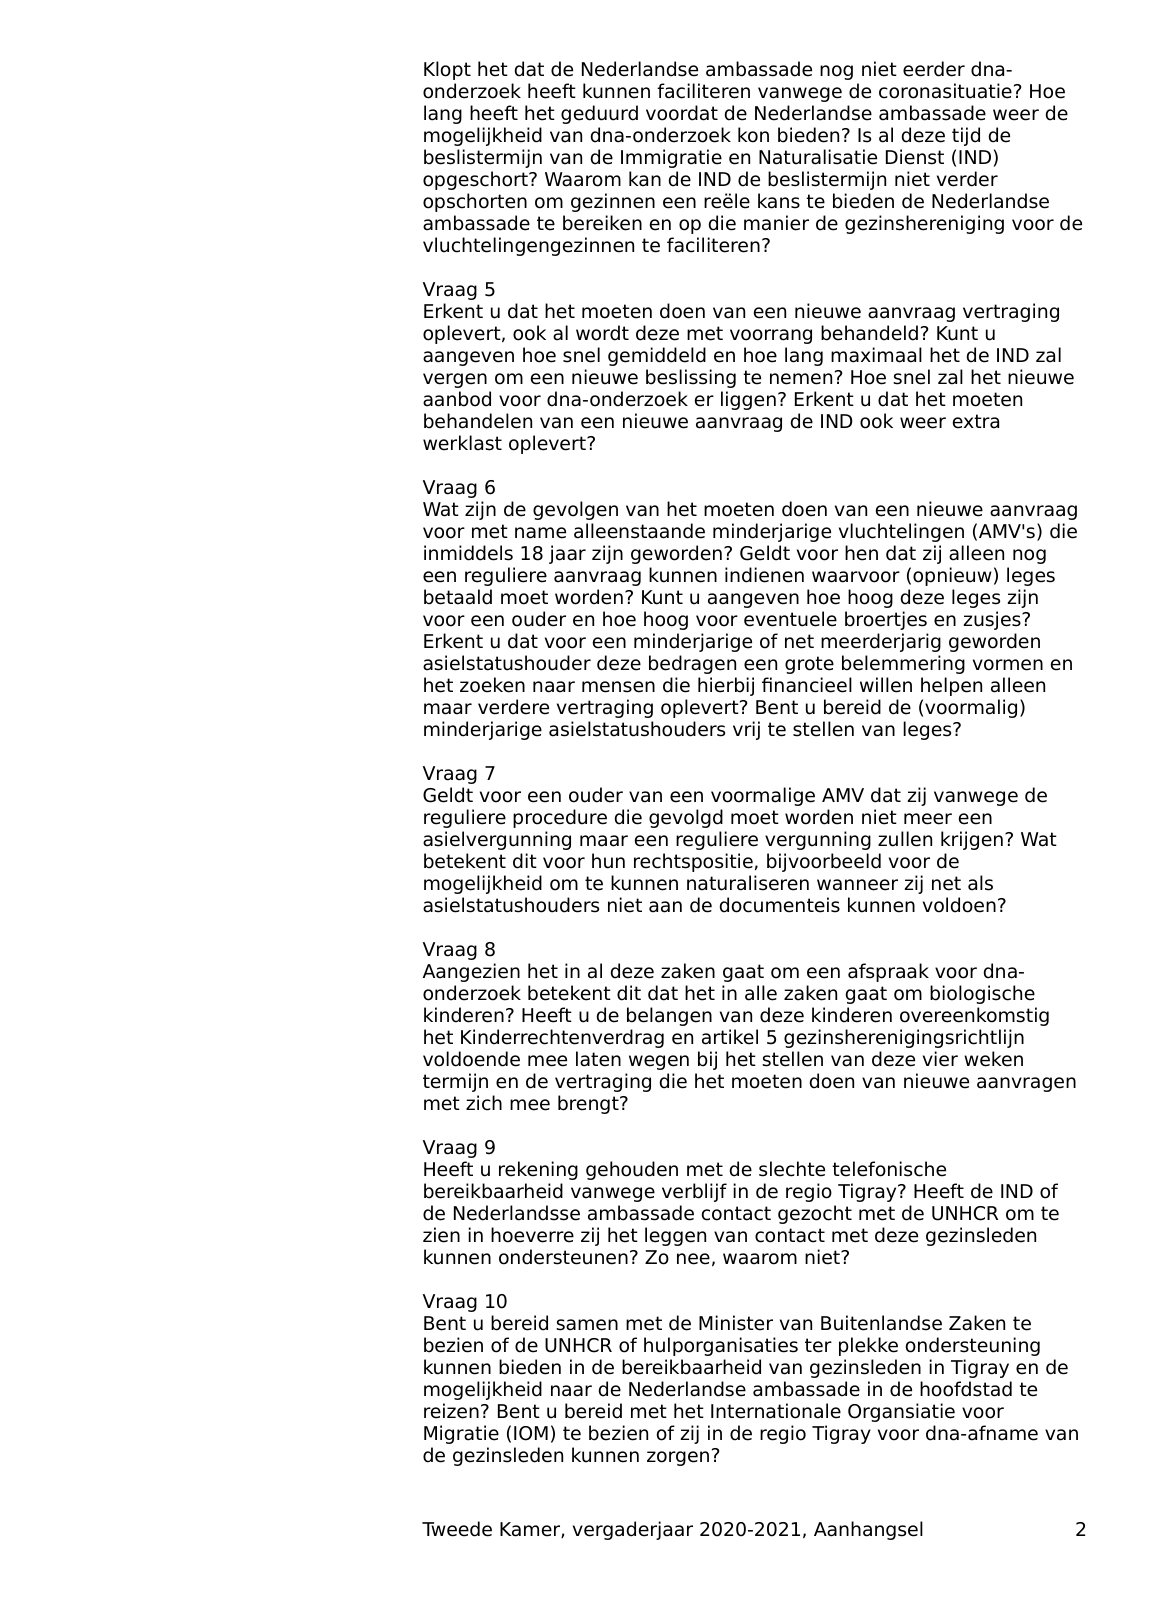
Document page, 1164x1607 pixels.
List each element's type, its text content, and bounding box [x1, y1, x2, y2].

text Vraag 9 [422, 1137, 1087, 1159]
text Vraag 6 [422, 477, 1087, 499]
text Wat zijn de gevolgen van het moeten doen van een nieuwe aanvraag voor met name alleenstaande minderjarige vluchtelingen (AMV's) die inmiddels 18 jaar zijn geworden? Geldt voor hen dat zij alleen nog een reguliere aanvraag kunnen indienen waarvoor (opnieuw) leges betaald moet worden? Kunt u aangeven hoe hoog deze leges zijn voor een ouder en hoe hoog voor eventuele broertjes en zusjes? Erkent u dat voor een minderjarige of net meerderjarig geworden asielstatushouder deze bedragen een grote belemmering vormen en het zoeken naar mensen die hierbij financieel willen helpen alleen maar verdere vertraging oplevert? Bent u bereid de (voormalig) minderjarige asielstatushouders vrij te stellen van leges? [422, 499, 1087, 741]
text Vraag 10 [422, 1291, 1087, 1313]
text Vraag 8 [422, 939, 1087, 961]
text Geldt voor een ouder van een voormalige AMV dat zij vanwege de reguliere procedure die gevolgd moet worden niet meer een asielvergunning maar een reguliere vergunning zullen krijgen? Wat betekent dit voor hun rechtspositie, bijvoorbeeld voor de mogelijkheid om te kunnen naturaliseren wanneer zij net als asielstatushouders niet aan de documenteis kunnen voldoen? [422, 785, 1087, 917]
text Vraag 7 [422, 763, 1087, 785]
text Klopt het dat de Nederlandse ambassade nog niet eerder dna-onderzoek heeft kunnen faciliteren vanwege de coronasituatie? Hoe lang heeft het geduurd voordat de Nederlandse ambassade weer de mogelijkheid van dna-onderzoek kon bieden? Is al deze tijd de beslistermijn van de Immigratie en Naturalisatie Dienst (IND) opgeschort? Waarom kan de IND de beslistermijn niet verder opschorten om gezinnen een reële kans te bieden de Nederlandse ambassade te bereiken en op die manier de gezinshereniging voor de vluchtelingengezinnen te faciliteren? [422, 59, 1087, 257]
text Bent u bereid samen met de Minister van Buitenlandse Zaken te bezien of de UNHCR of hulporganisaties ter plekke ondersteuning kunnen bieden in de bereikbaarheid van gezinsleden in Tigray en de mogelijkheid naar de Nederlandse ambassade in de hoofdstad te reizen? Bent u bereid met het Internationale Organsiatie voor Migratie (IOM) te bezien of zij in de regio Tigray voor dna-afname van de gezinsleden kunnen zorgen? [422, 1313, 1087, 1467]
text Vraag 5 [422, 279, 1087, 301]
text Erkent u dat het moeten doen van een nieuwe aanvraag vertraging oplevert, ook al wordt deze met voorrang behandeld? Kunt u aangeven hoe snel gemiddeld en hoe lang maximaal het de IND zal vergen om een nieuwe beslissing te nemen? Hoe snel zal het nieuwe aanbod voor dna-onderzoek er liggen? Erkent u dat het moeten behandelen van een nieuwe aanvraag de IND ook weer extra werklast oplevert? [422, 301, 1087, 455]
text Heeft u rekening gehouden met de slechte telefonische bereikbaarheid vanwege verblijf in de regio Tigray? Heeft de IND of de Nederlandsse ambassade contact gezocht met de UNHCR om te zien in hoeverre zij het leggen van contact met deze gezinsleden kunnen ondersteunen? Zo nee, waarom niet? [422, 1159, 1087, 1269]
text Aangezien het in al deze zaken gaat om een afspraak voor dna-onderzoek betekent dit dat het in alle zaken gaat om biologische kinderen? Heeft u de belangen van deze kinderen overeenkomstig het Kinderrechtenverdrag en artikel 5 gezinsherenigingsrichtlijn voldoende mee laten wegen bij het stellen van deze vier weken termijn en de vertraging die het moeten doen van nieuwe aanvragen met zich mee brengt? [422, 961, 1087, 1115]
